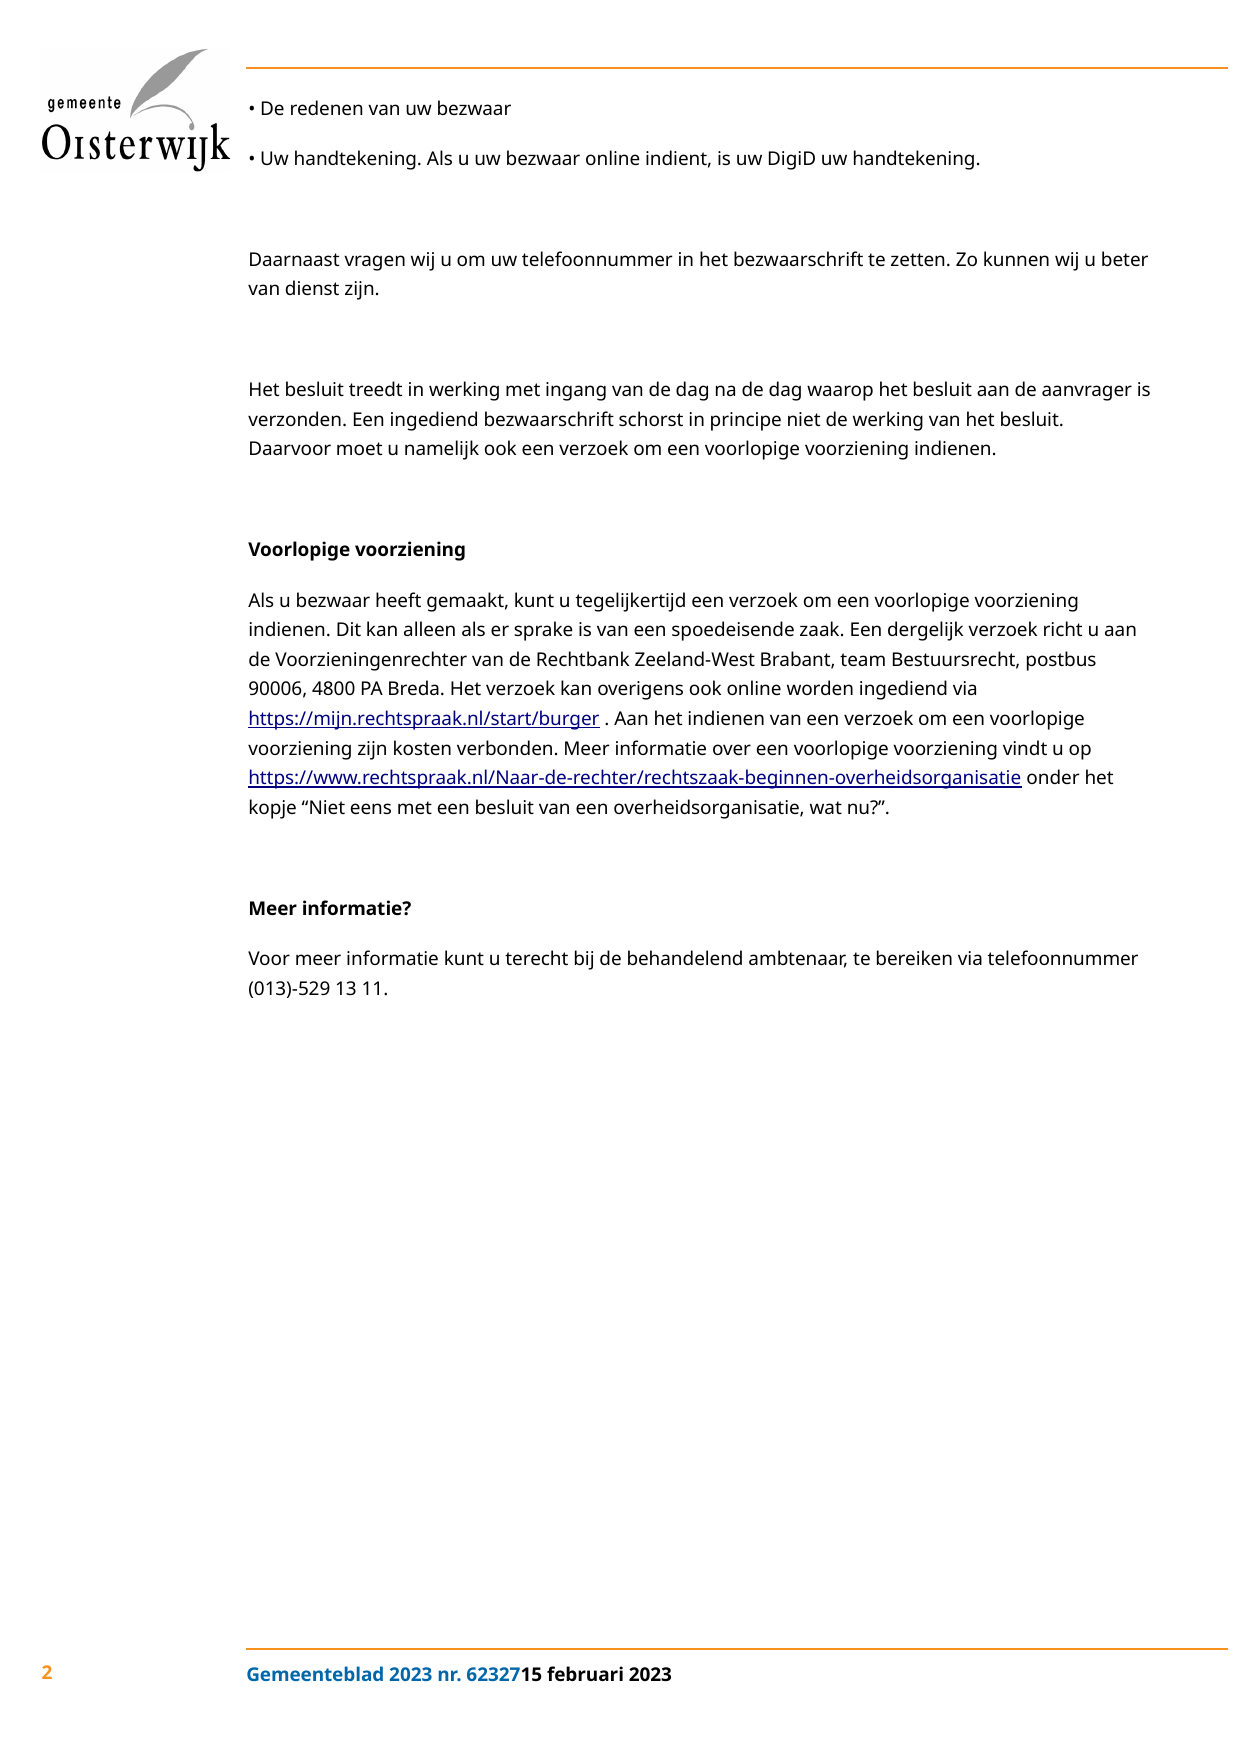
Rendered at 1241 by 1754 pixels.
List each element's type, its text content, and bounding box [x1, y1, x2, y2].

text Meer informatie? [248, 895, 1152, 921]
text • De redenen van uw bezwaar [248, 95, 1152, 121]
text Het besluit treedt in werking met ingang van de dag na de dag waarop het besluit aan de aanvrager is verzonden. Een ingediend bezwaarschrift schorst in principe niet de werking van het besluit. Daarvoor moet u namelijk ook een verzoek om een voorlopige voorziening indienen. [248, 376, 1152, 461]
text Als u bezwaar heeft gemaakt, kunt u tegelijkertijd een verzoek om een voorlopige voorziening indienen. Dit kan alleen als er sprake is van een spoedeisende zaak. Een dergelijk verzoek richt u aan de Voorzieningenrechter van de Rechtbank Zeeland-West Brabant, team Bestuursrecht, postbus 90006, 4800 PA Breda. Het verzoek kan overigens ook online worden ingediend via https://mijn.rechtspraak.nl/start/burger . Aan het indienen van een verzoek om een voorlopige voorziening zijn kosten verbonden. Meer informatie over een voorlopige voorziening vindt u op https://www.rechtspraak.nl/Naar-de-rechter/rechtszaak-beginnen-overheidsorganisatie onder het kopje “Niet eens met een besluit van een overheidsorganisatie, wat nu?”. [248, 587, 1152, 820]
text Voor meer informatie kunt u terecht bij de behandelend ambtenaar, te bereiken via telefoonnummer (013)-529 13 11. [248, 945, 1152, 1001]
text Daarnaast vragen wij u om uw telefoonnummer in het bezwaarschrift te zetten. Zo kunnen wij u beter van dienst zijn. [248, 246, 1152, 301]
text Voorlopige voorziening [248, 536, 1152, 562]
text • Uw handtekening. Als u uw bezwaar online indient, is uw DigiD uw handtekening. [248, 145, 1152, 171]
picture [41, 47, 231, 172]
